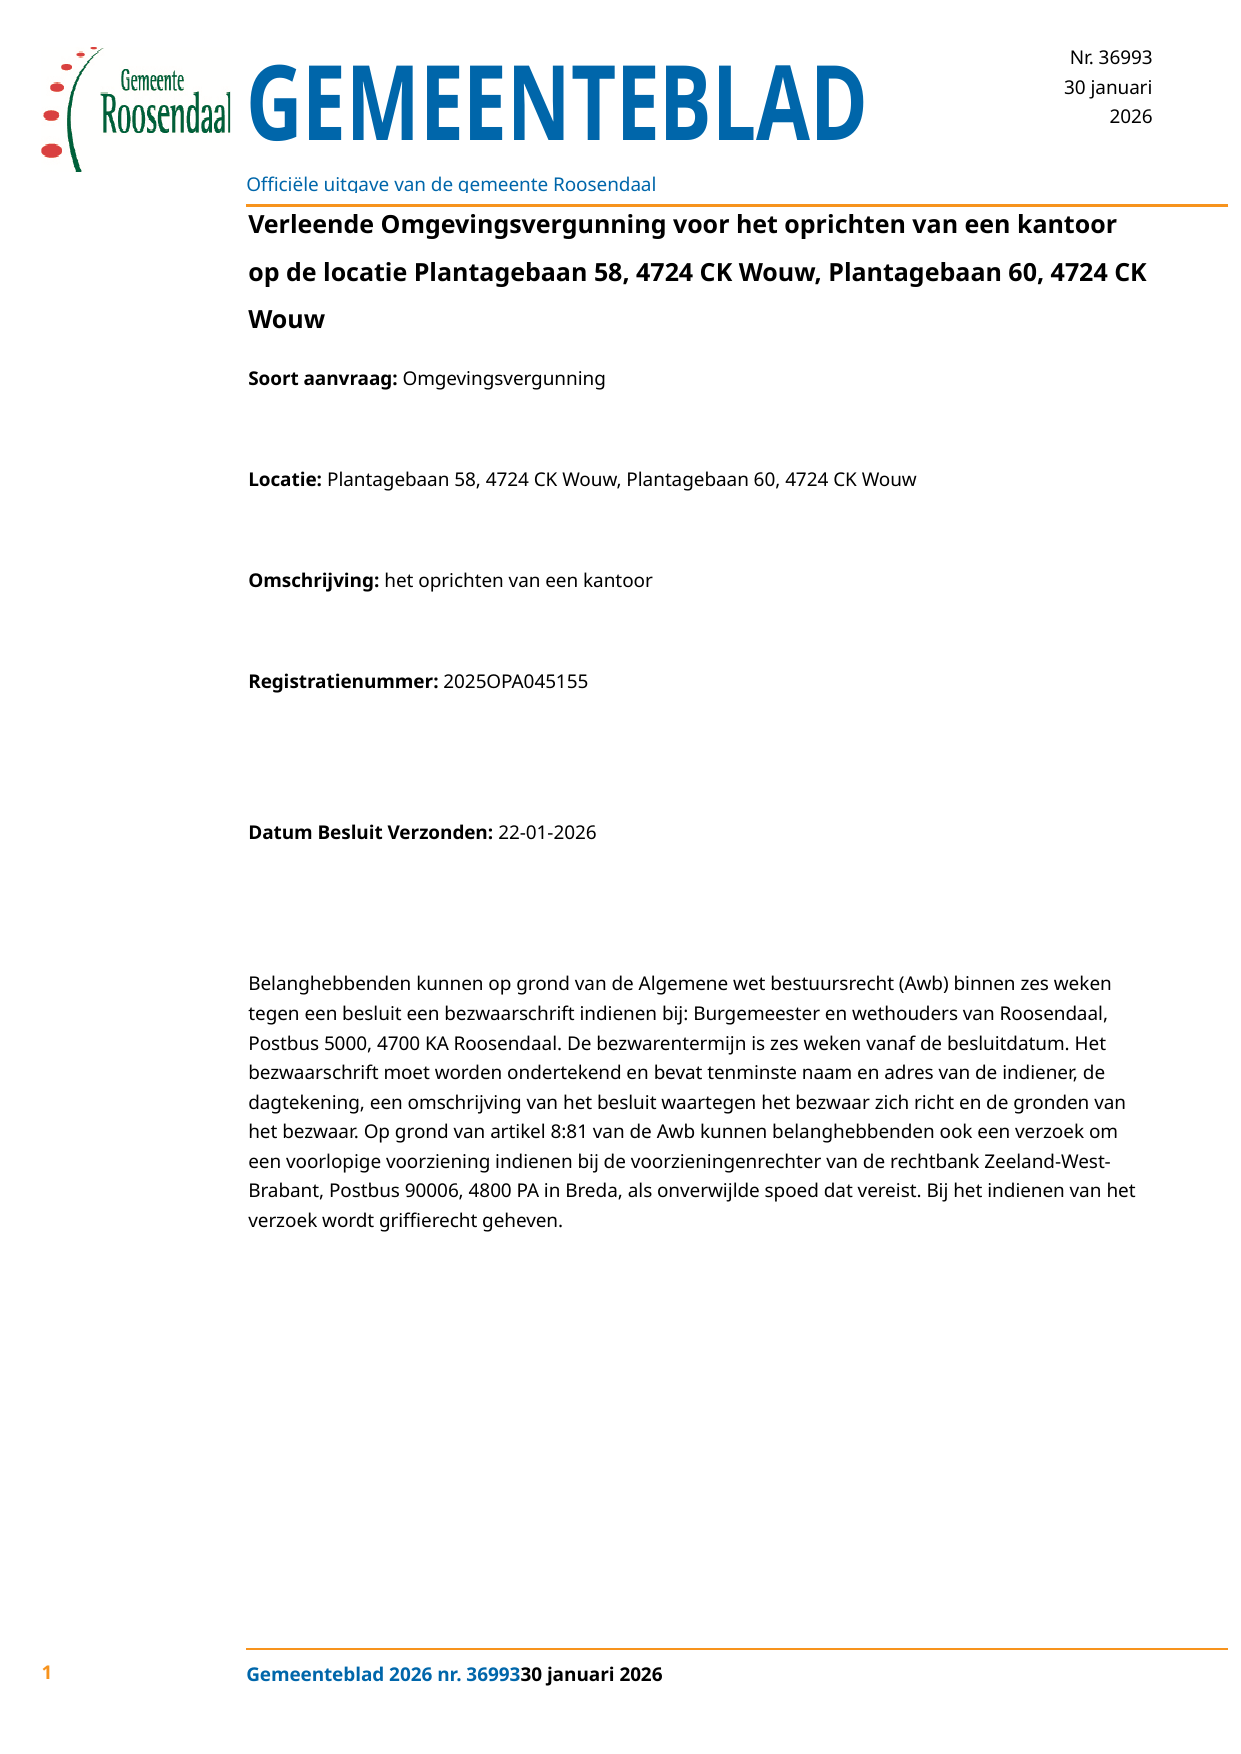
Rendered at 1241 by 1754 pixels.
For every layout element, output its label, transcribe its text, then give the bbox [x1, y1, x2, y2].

text Verleende Omgevingsvergunning voor het oprichten van een kantoor op de locatie Plantagebaan 58, 4724 CK Wouw, Plantagebaan 60, 4724 CK Wouw [248, 207, 1152, 336]
text Locatie: Plantagebaan 58, 4724 CK Wouw, Plantagebaan 60, 4724 CK Wouw [248, 466, 1152, 492]
text Soort aanvraag: Omgevingsvergunning [248, 366, 1152, 391]
text Registratienummer: 2025OPA045155 [248, 668, 1152, 694]
text Datum Besluit Verzonden: 22-01-2026 [248, 819, 1152, 845]
text Belanghebbenden kunnen op grond van de Algemene wet bestuursrecht (Awb) binnen zes weken tegen een besluit een bezwaarschrift indienen bij: Burgemeester en wethouders van Roosendaal, Postbus 5000, 4700 KA Roosendaal. De bezwarentermijn is zes weken vanaf de besluitdatum. Het bezwaarschrift moet worden ondertekend en bevat tenminste naam en adres van de indiener, de dagtekening, een omschrijving van het besluit waartegen het bezwaar zich richt en de gronden van het bezwaar. Op grond van artikel 8:81 van de Awb kunnen belanghebbenden ook een verzoek om een voorlopige voorziening indienen bij de voorzieningenrechter van de rechtbank Zeeland-West-Brabant, Postbus 90006, 4800 PA in Breda, als onverwijlde spoed dat vereist. Bij het indienen van het verzoek wordt griffierecht geheven. [248, 971, 1152, 1233]
text Omschrijving: het oprichten van een kantoor [248, 567, 1152, 593]
picture [41, 47, 231, 172]
